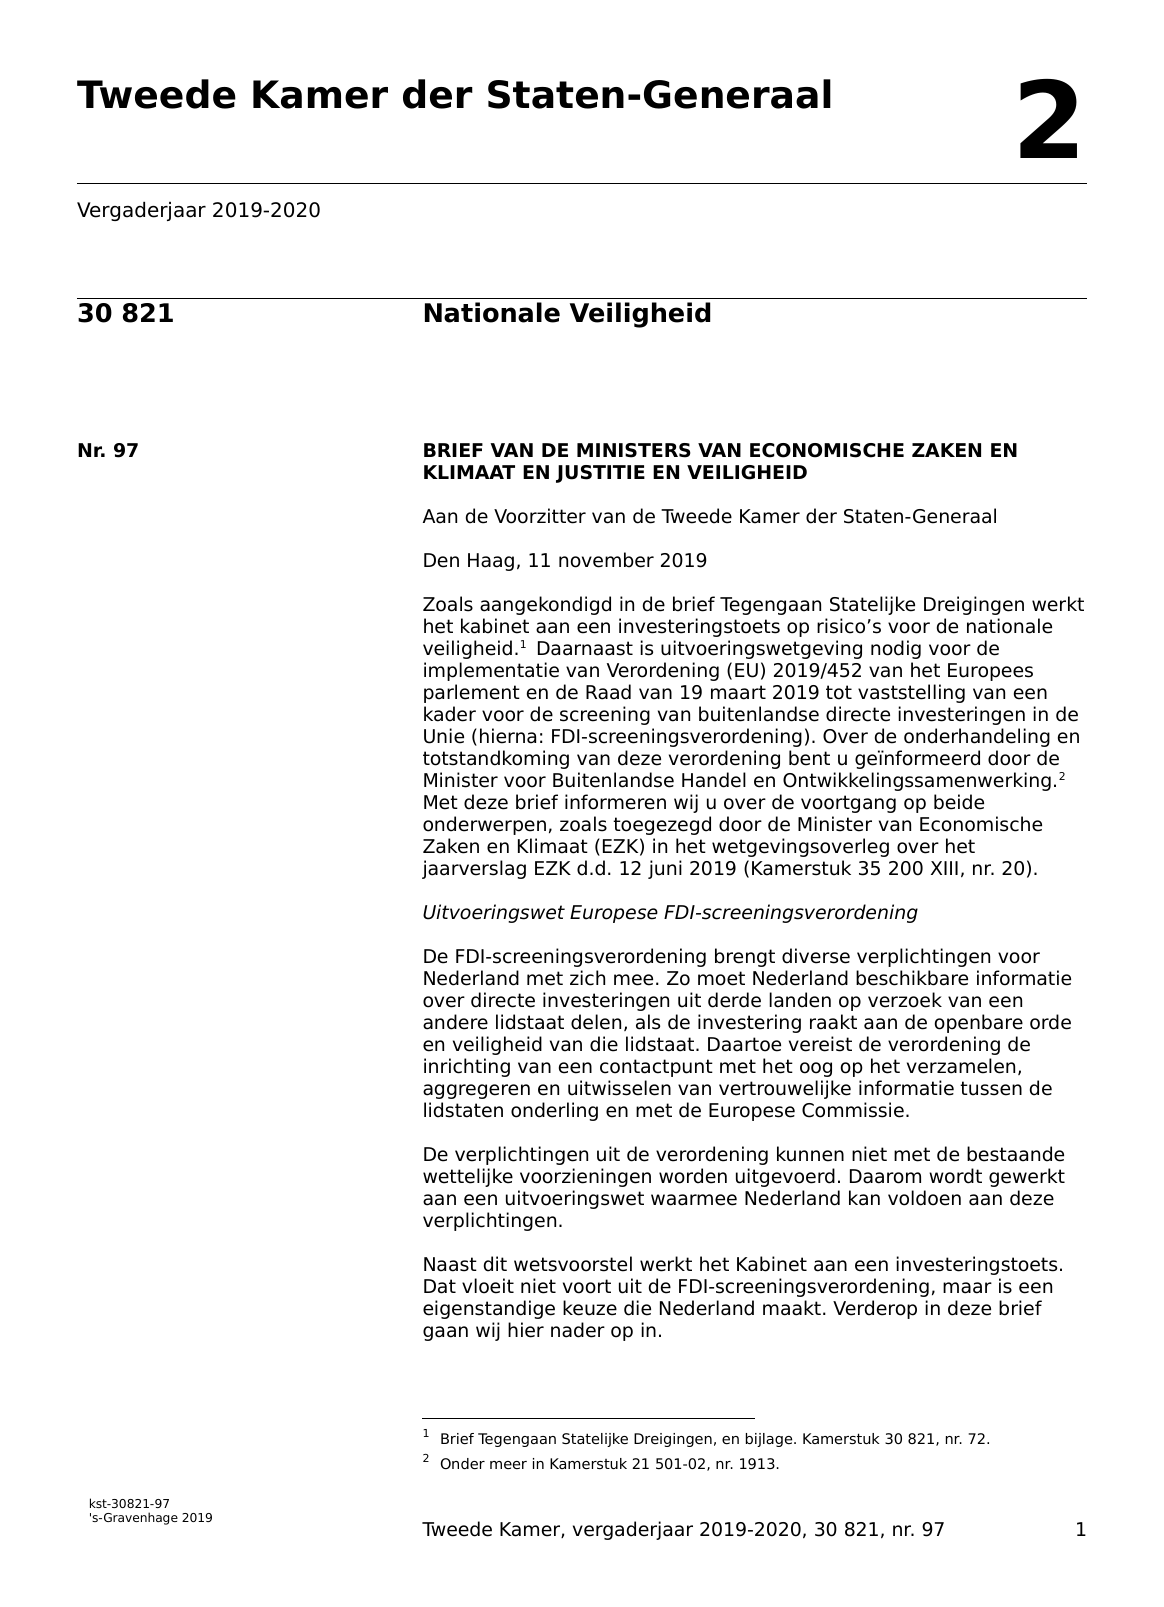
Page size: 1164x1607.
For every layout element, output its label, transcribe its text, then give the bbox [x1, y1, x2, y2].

text Aan de Voorzitter van de Tweede Kamer der Staten-Generaal [422, 506, 1087, 528]
table_header Tweede Kamer der Staten-Generaal [77, 59, 886, 183]
text Brief Tegengaan Statelijke Dreigingen, en bijlage. Kamerstuk 30 821, nr. 72. [422, 1427, 1087, 1449]
table_header 2 [886, 59, 1087, 183]
table_cell Vergaderjaar 2019-2020 [77, 184, 1087, 298]
subtitle 30 821 Nationale Veiligheid [77, 299, 1087, 329]
subtitle Uitvoeringswet Europese FDI-screeningsverordening [422, 902, 1087, 924]
text Naast dit wetsvoorstel werkt het Kabinet aan een investeringstoets. Dat vloeit niet voort uit de FDI-screeningsverordening, maar is een eigenstandige keuze die Nederland maakt. Verderop in deze brief gaan wij hier nader op in. [422, 1254, 1087, 1342]
text kst-30821-97 [88, 1497, 323, 1511]
text Onder meer in Kamerstuk 21 501-02, nr. 1913. [422, 1452, 1087, 1474]
text De FDI-screeningsverordening brengt diverse verplichtingen voor Nederland met zich mee. Zo moet Nederland beschikbare informatie over directe investeringen uit derde landen op verzoek van een andere lidstaat delen, als de investering raakt aan de openbare orde en veiligheid van die lidstaat. Daartoe vereist de verordening de inrichting van een contactpunt met het oog op het verzamelen, aggregeren en uitwisselen van vertrouwelijke informatie tussen de lidstaten onderling en met de Europese Commissie. [422, 946, 1087, 1122]
text Zoals aangekondigd in de brief Tegengaan Statelijke Dreigingen werkt het kabinet aan een investeringstoets op risico’s voor de nationale veiligheid. Daarnaast is uitvoeringswetgeving nodig voor de implementatie van Verordening (EU) 2019/452 van het Europees parlement en de Raad van 19 maart 2019 tot vaststelling van een kader voor de screening van buitenlandse directe investeringen in de Unie (hierna: FDI-screeningsverordening). Over de onderhandeling en totstandkoming van deze verordening bent u geïnformeerd door de Minister voor Buitenlandse Handel en Ontwikkelingssamenwerking. Met deze brief informeren wij u over de voortgang op beide onderwerpen, zoals toegezegd door de Minister van Economische Zaken en Klimaat (EZK) in het wetgevingsoverleg over het jaarverslag EZK d.d. 12 juni 2019 (Kamerstuk 35 200 XIII, nr. 20). [422, 594, 1087, 880]
text De verplichtingen uit de verordening kunnen niet met de bestaande wettelijke voorzieningen worden uitgevoerd. Daarom wordt gewerkt aan een uitvoeringswet waarmee Nederland kan voldoen aan deze verplichtingen. [422, 1144, 1087, 1232]
text Den Haag, 11 november 2019 [422, 550, 1087, 572]
subtitle Nr. 97 BRIEF VAN DE MINISTERS VAN ECONOMISCHE ZAKEN EN KLIMAAT EN JUSTITIE EN VEILIGHEID [77, 440, 1087, 484]
text 's-Gravenhage 2019 [88, 1511, 323, 1525]
